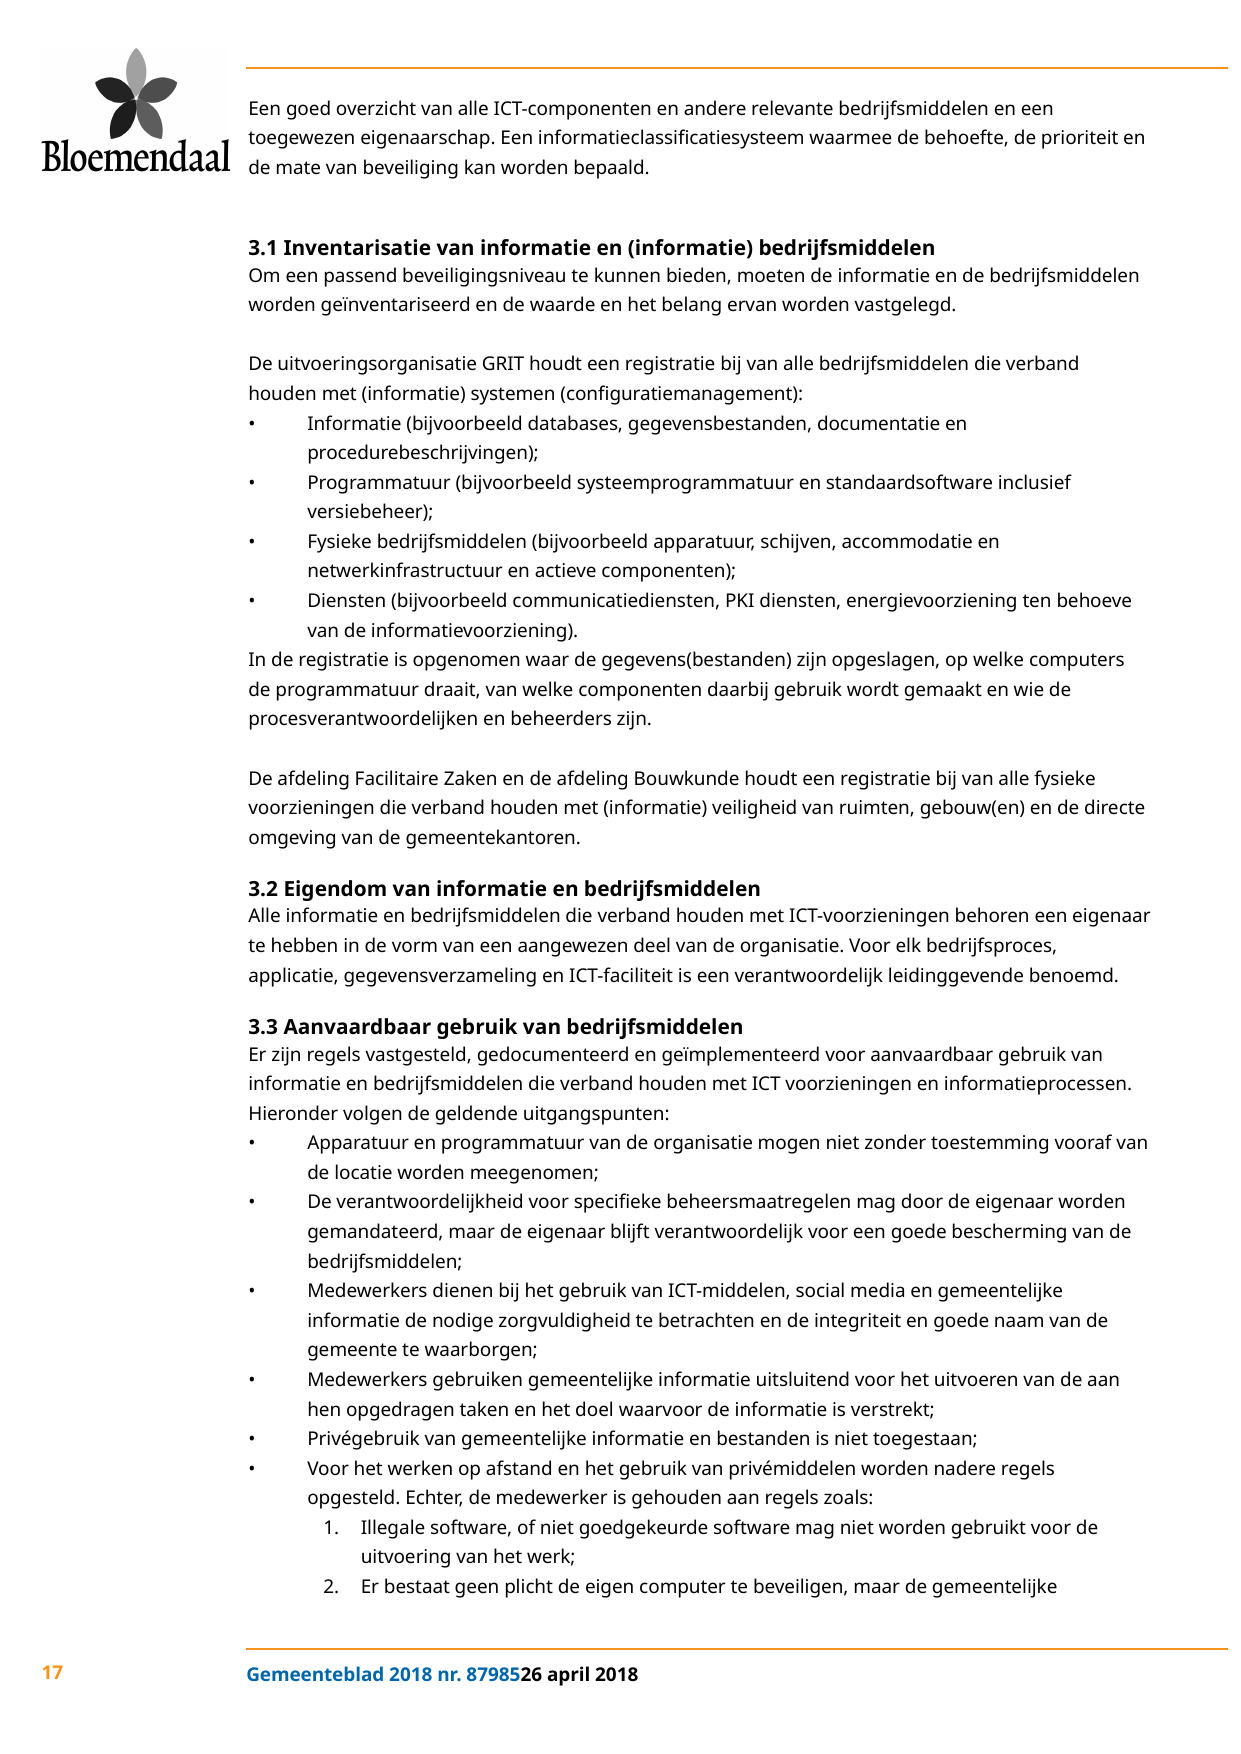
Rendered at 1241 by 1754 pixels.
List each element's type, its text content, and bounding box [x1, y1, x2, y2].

list Diensten (bijvoorbeeld communicatiediensten, PKI diensten, energievoorziening ten behoeve van de informatievoorziening). [248, 587, 1152, 642]
list Voor het werken op afstand en het gebruik van privémiddelen worden nadere regels opgesteld. Echter, de medewerker is gehouden aan regels zoals: [248, 1455, 1152, 1510]
list Informatie (bijvoorbeeld databases, gegevensbestanden, documentatie en procedurebeschrijvingen); [248, 410, 1152, 465]
list Programmatuur (bijvoorbeeld systeemprogrammatuur en standaardsoftware inclusief versiebeheer); [248, 469, 1152, 524]
list De verantwoordelijkheid voor specifieke beheersmaatregelen mag door de eigenaar worden gemandateerd, maar de eigenaar blijft verantwoordelijk voor een goede bescherming van de bedrijfsmiddelen; [248, 1189, 1152, 1273]
text 3.1 Inventarisatie van informatie en (informatie) bedrijfsmiddelen [248, 233, 1152, 262]
text Er zijn regels vastgesteld, gedocumenteerd en geïmplementeerd voor aanvaardbaar gebruik van informatie en bedrijfsmiddelen die verband houden met ICT voorzieningen en informatieprocessen. Hieronder volgen de geldende uitgangspunten: [248, 1041, 1152, 1126]
text In de registratie is opgenomen waar de gegevens(bestanden) zijn opgeslagen, op welke computers de programmatuur draait, van welke componenten daarbij gebruik wordt gemaakt en wie de procesverantwoordelijken en beheerders zijn. [248, 646, 1152, 731]
list Er bestaat geen plicht de eigen computer te beveiligen, maar de gemeentelijke [323, 1573, 1152, 1599]
text 3.3 Aanvaardbaar gebruik van bedrijfsmiddelen [248, 1012, 1152, 1041]
text De uitvoeringsorganisatie GRIT houdt een registratie bij van alle bedrijfsmiddelen die verband houden met (informatie) systemen (configuratiemanagement): [248, 351, 1152, 406]
list Medewerkers gebruiken gemeentelijke informatie uitsluitend voor het uitvoeren van de aan hen opgedragen taken en het doel waarvoor de informatie is verstrekt; [248, 1366, 1152, 1421]
list Apparatuur en programmatuur van de organisatie mogen niet zonder toestemming vooraf van de locatie worden meegenomen; [248, 1129, 1152, 1185]
text Om een passend beveiligingsniveau te kunnen bieden, moeten de informatie en de bedrijfsmiddelen worden geïnventariseerd en de waarde en het belang ervan worden vastgelegd. [248, 262, 1152, 317]
list Fysieke bedrijfsmiddelen (bijvoorbeeld apparatuur, schijven, accommodatie en netwerkinfrastructuur en actieve componenten); [248, 528, 1152, 583]
list Privégebruik van gemeentelijke informatie en bestanden is niet toegestaan; [248, 1425, 1152, 1451]
text 3.2 Eigendom van informatie en bedrijfsmiddelen [248, 874, 1152, 903]
text De afdeling Facilitaire Zaken en de afdeling Bouwkunde houdt een registratie bij van alle fysieke voorzieningen die verband houden met (informatie) veiligheid van ruimten, gebouw(en) en de directe omgeving van de gemeentekantoren. [248, 765, 1152, 849]
list Illegale software, of niet goedgekeurde software mag niet worden gebruikt voor de uitvoering van het werk; [323, 1514, 1152, 1569]
list Medewerkers dienen bij het gebruik van ICT-middelen, social media en gemeentelijke informatie de nodige zorgvuldigheid te betrachten en de integriteit en goede naam van de gemeente te waarborgen; [248, 1277, 1152, 1362]
text Alle informatie en bedrijfsmiddelen die verband houden met ICT-voorzieningen behoren een eigenaar te hebben in de vorm van een aangewezen deel van de organisatie. Voor elk bedrijfsproces, applicatie, gegevensverzameling en ICT-faciliteit is een verantwoordelijk leidinggevende benoemd. [248, 903, 1152, 988]
picture [41, 47, 231, 172]
table_header Een goed overzicht van alle ICT-componenten en andere relevante bedrijfsmiddelen en een toegewezen eigenaarschap. Een informatieclassificatiesysteem waarmee de behoefte, de prioriteit en de mate van beveiliging kan worden bepaald. [248, 95, 1152, 209]
